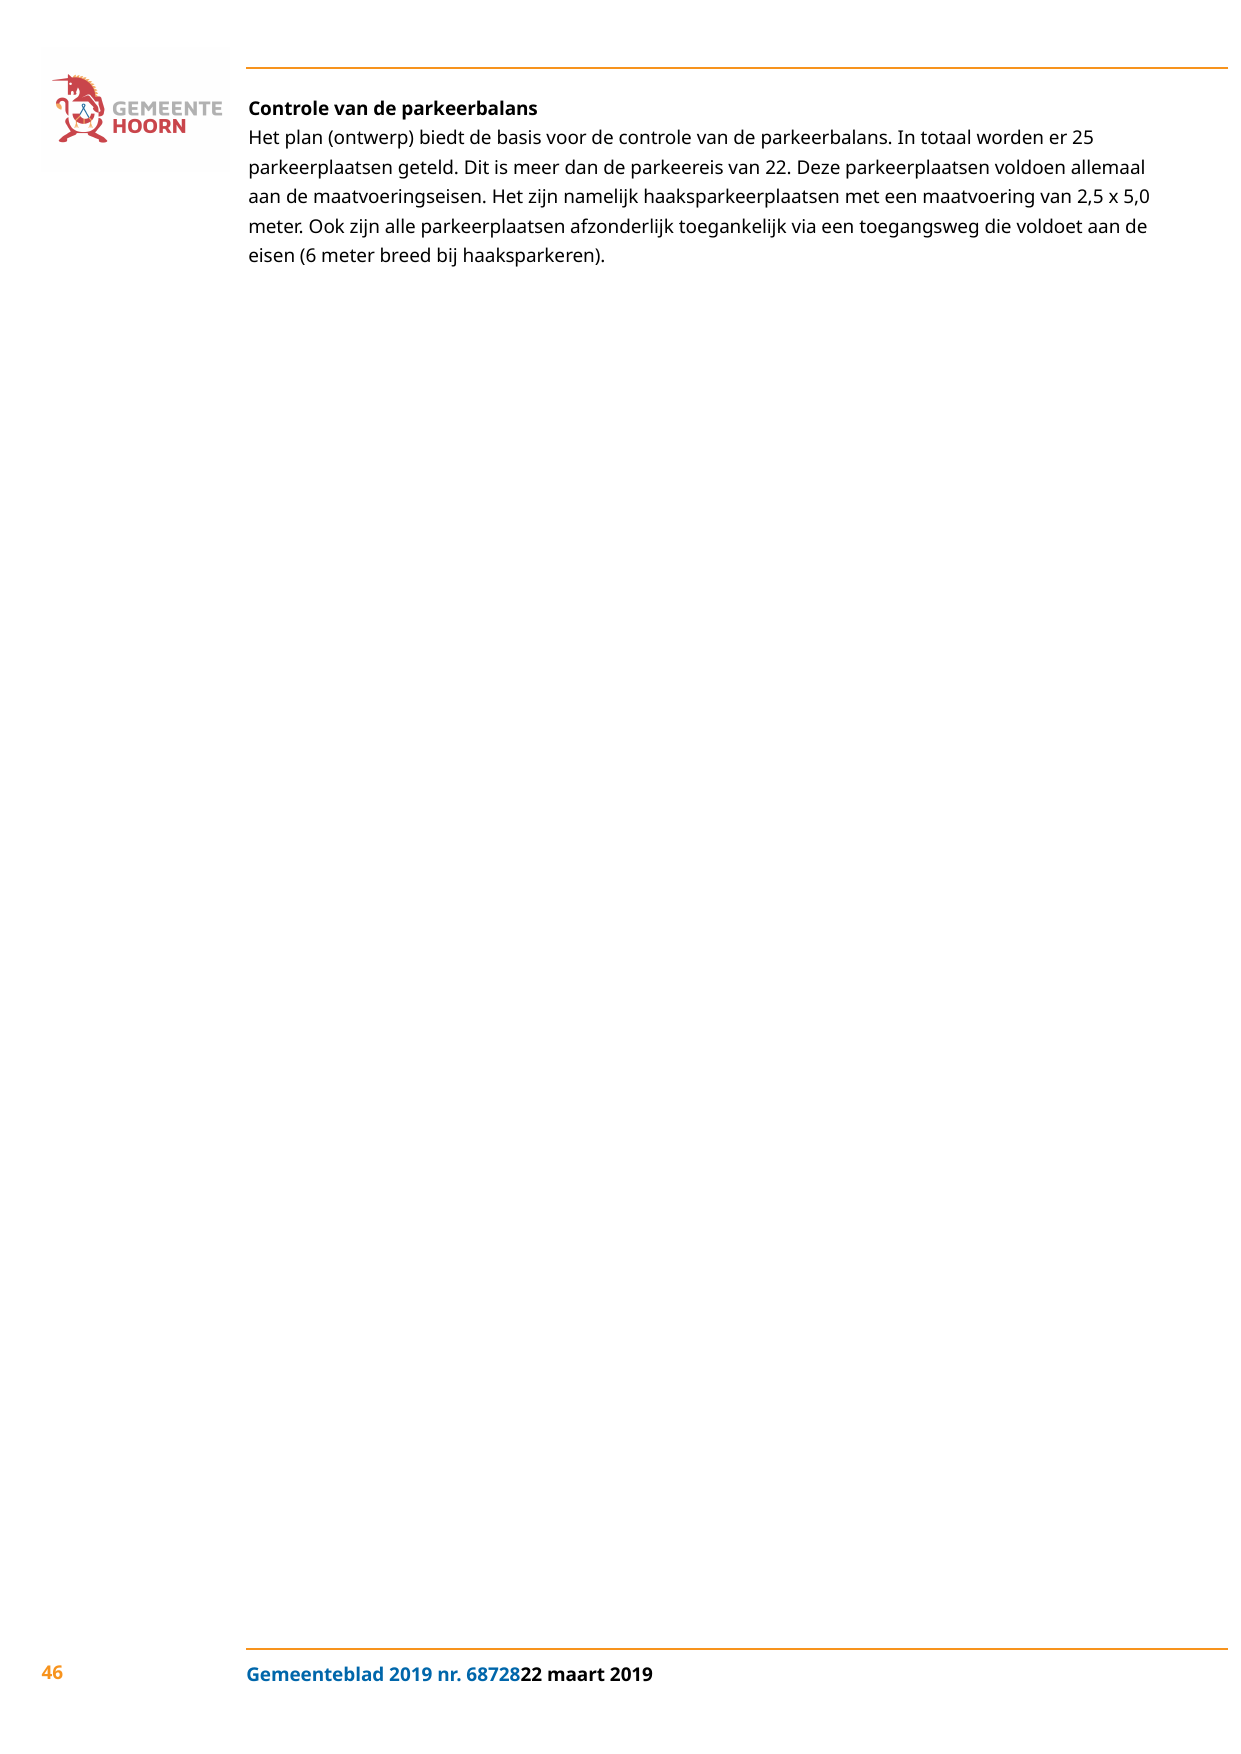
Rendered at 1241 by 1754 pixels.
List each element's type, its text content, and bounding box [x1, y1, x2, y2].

text Het plan (ontwerp) biedt de basis voor de controle van de parkeerbalans. In totaal worden er 25 parkeerplaatsen geteld. Dit is meer dan de parkeereis van 22. Deze parkeerplaatsen voldoen allemaal aan de maatvoeringseisen. Het zijn namelijk haaksparkeerplaatsen met een maatvoering van 2,5 x 5,0 meter. Ook zijn alle parkeerplaatsen afzonderlijk toegankelijk via een toegangsweg die voldoet aan de eisen (6 meter breed bij haaksparkeren). [248, 124, 1152, 268]
picture [41, 47, 231, 172]
text Controle van de parkeerbalans [248, 95, 1152, 121]
